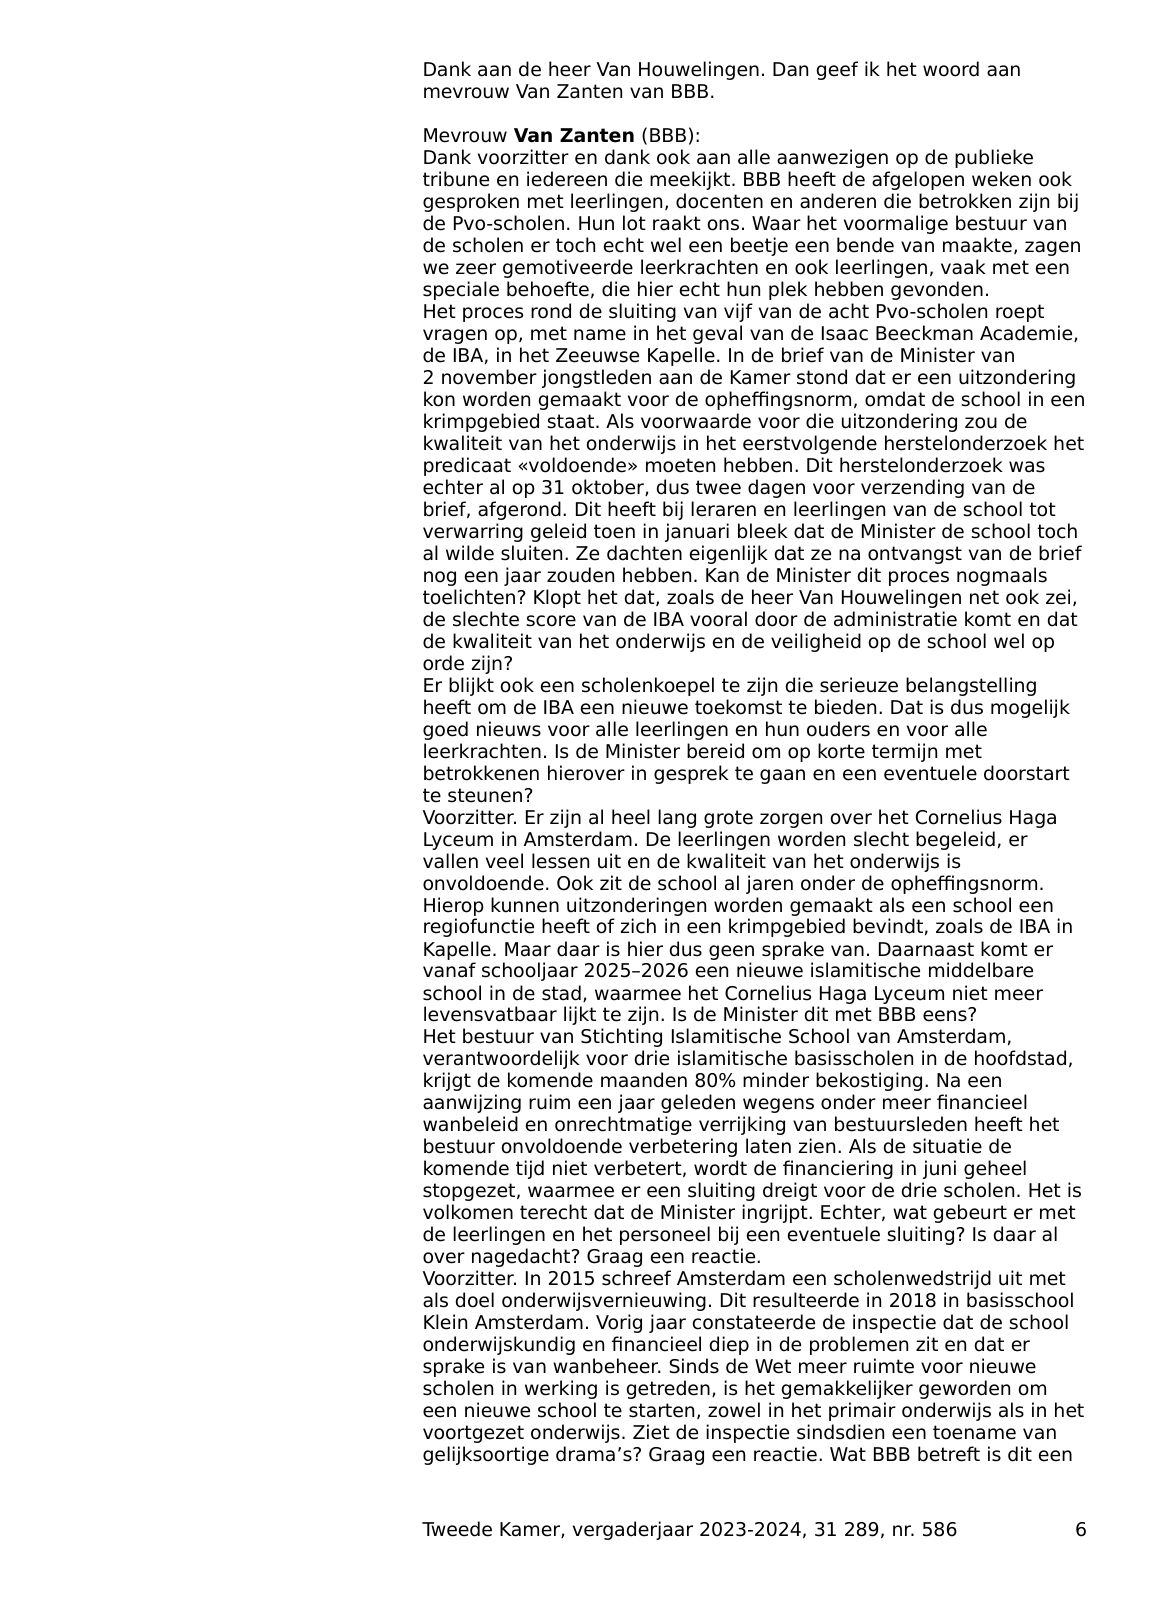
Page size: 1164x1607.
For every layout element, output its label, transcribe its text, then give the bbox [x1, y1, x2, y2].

text Voorzitter. In 2015 schreef Amsterdam een scholenwedstrijd uit met als doel onderwijsvernieuwing. Dit resulteerde in 2018 in basisschool Klein Amsterdam. Vorig jaar constateerde de inspectie dat de school onderwijskundig en financieel diep in de problemen zit en dat er sprake is van wanbeheer. Sinds de Wet meer ruimte voor nieuwe scholen in werking is getreden, is het gemakkelijker geworden om een nieuwe school te starten, zowel in het primair onderwijs als in het voortgezet onderwijs. Ziet de inspectie sindsdien een toename van gelijksoortige drama’s? Graag een reactie. Wat BBB betreft is dit een [422, 1268, 1087, 1466]
text Het proces rond de sluiting van vijf van de acht Pvo-scholen roept vragen op, met name in het geval van de Isaac Beeckman Academie, de IBA, in het Zeeuwse Kapelle. In de brief van de Minister van 2 november jongstleden aan de Kamer stond dat er een uitzondering kon worden gemaakt voor de opheffingsnorm, omdat de school in een krimpgebied staat. Als voorwaarde voor die uitzondering zou de kwaliteit van het onderwijs in het eerstvolgende herstelonderzoek het predicaat «voldoende» moeten hebben. Dit herstelonderzoek was echter al op 31 oktober, dus twee dagen voor verzending van de brief, afgerond. Dit heeft bij leraren en leerlingen van de school tot verwarring geleid toen in januari bleek dat de Minister de school toch al wilde sluiten. Ze dachten eigenlijk dat ze na ontvangst van de brief nog een jaar zouden hebben. Kan de Minister dit proces nogmaals toelichten? Klopt het dat, zoals de heer Van Houwelingen net ook zei, de slechte score van de IBA vooral door de administratie komt en dat de kwaliteit van het onderwijs en de veiligheid op de school wel op orde zijn? [422, 301, 1087, 675]
text Mevrouw Van Zanten (BBB): [422, 125, 1087, 147]
text Het bestuur van Stichting Islamitische School van Amsterdam, verantwoordelijk voor drie islamitische basisscholen in de hoofdstad, krijgt de komende maanden 80% minder bekostiging. Na een aanwijzing ruim een jaar geleden wegens onder meer financieel wanbeleid en onrechtmatige verrijking van bestuursleden heeft het bestuur onvoldoende verbetering laten zien. Als de situatie de komende tijd niet verbetert, wordt de financiering in juni geheel stopgezet, waarmee er een sluiting dreigt voor de drie scholen. Het is volkomen terecht dat de Minister ingrijpt. Echter, wat gebeurt er met de leerlingen en het personeel bij een eventuele sluiting? Is daar al over nagedacht? Graag een reactie. [422, 1026, 1087, 1268]
text Voorzitter. Er zijn al heel lang grote zorgen over het Cornelius Haga Lyceum in Amsterdam. De leerlingen worden slecht begeleid, er vallen veel lessen uit en de kwaliteit van het onderwijs is onvoldoende. Ook zit de school al jaren onder de opheffingsnorm. Hierop kunnen uitzonderingen worden gemaakt als een school een regiofunctie heeft of zich in een krimpgebied bevindt, zoals de IBA in Kapelle. Maar daar is hier dus geen sprake van. Daarnaast komt er vanaf schooljaar 2025–2026 een nieuwe islamitische middelbare school in de stad, waarmee het Cornelius Haga Lyceum niet meer levensvatbaar lijkt te zijn. Is de Minister dit met BBB eens? [422, 807, 1087, 1026]
text Er blijkt ook een scholenkoepel te zijn die serieuze belangstelling heeft om de IBA een nieuwe toekomst te bieden. Dat is dus mogelijk goed nieuws voor alle leerlingen en hun ouders en voor alle leerkrachten. Is de Minister bereid om op korte termijn met betrokkenen hierover in gesprek te gaan en een eventuele doorstart te steunen? [422, 675, 1087, 807]
text Dank voorzitter en dank ook aan alle aanwezigen op de publieke tribune en iedereen die meekijkt. BBB heeft de afgelopen weken ook gesproken met leerlingen, docenten en anderen die betrokken zijn bij de Pvo-scholen. Hun lot raakt ons. Waar het voormalige bestuur van de scholen er toch echt wel een beetje een bende van maakte, zagen we zeer gemotiveerde leerkrachten en ook leerlingen, vaak met een speciale behoefte, die hier echt hun plek hebben gevonden. [422, 147, 1087, 301]
text Dank aan de heer Van Houwelingen. Dan geef ik het woord aan mevrouw Van Zanten van BBB. [422, 59, 1087, 103]
